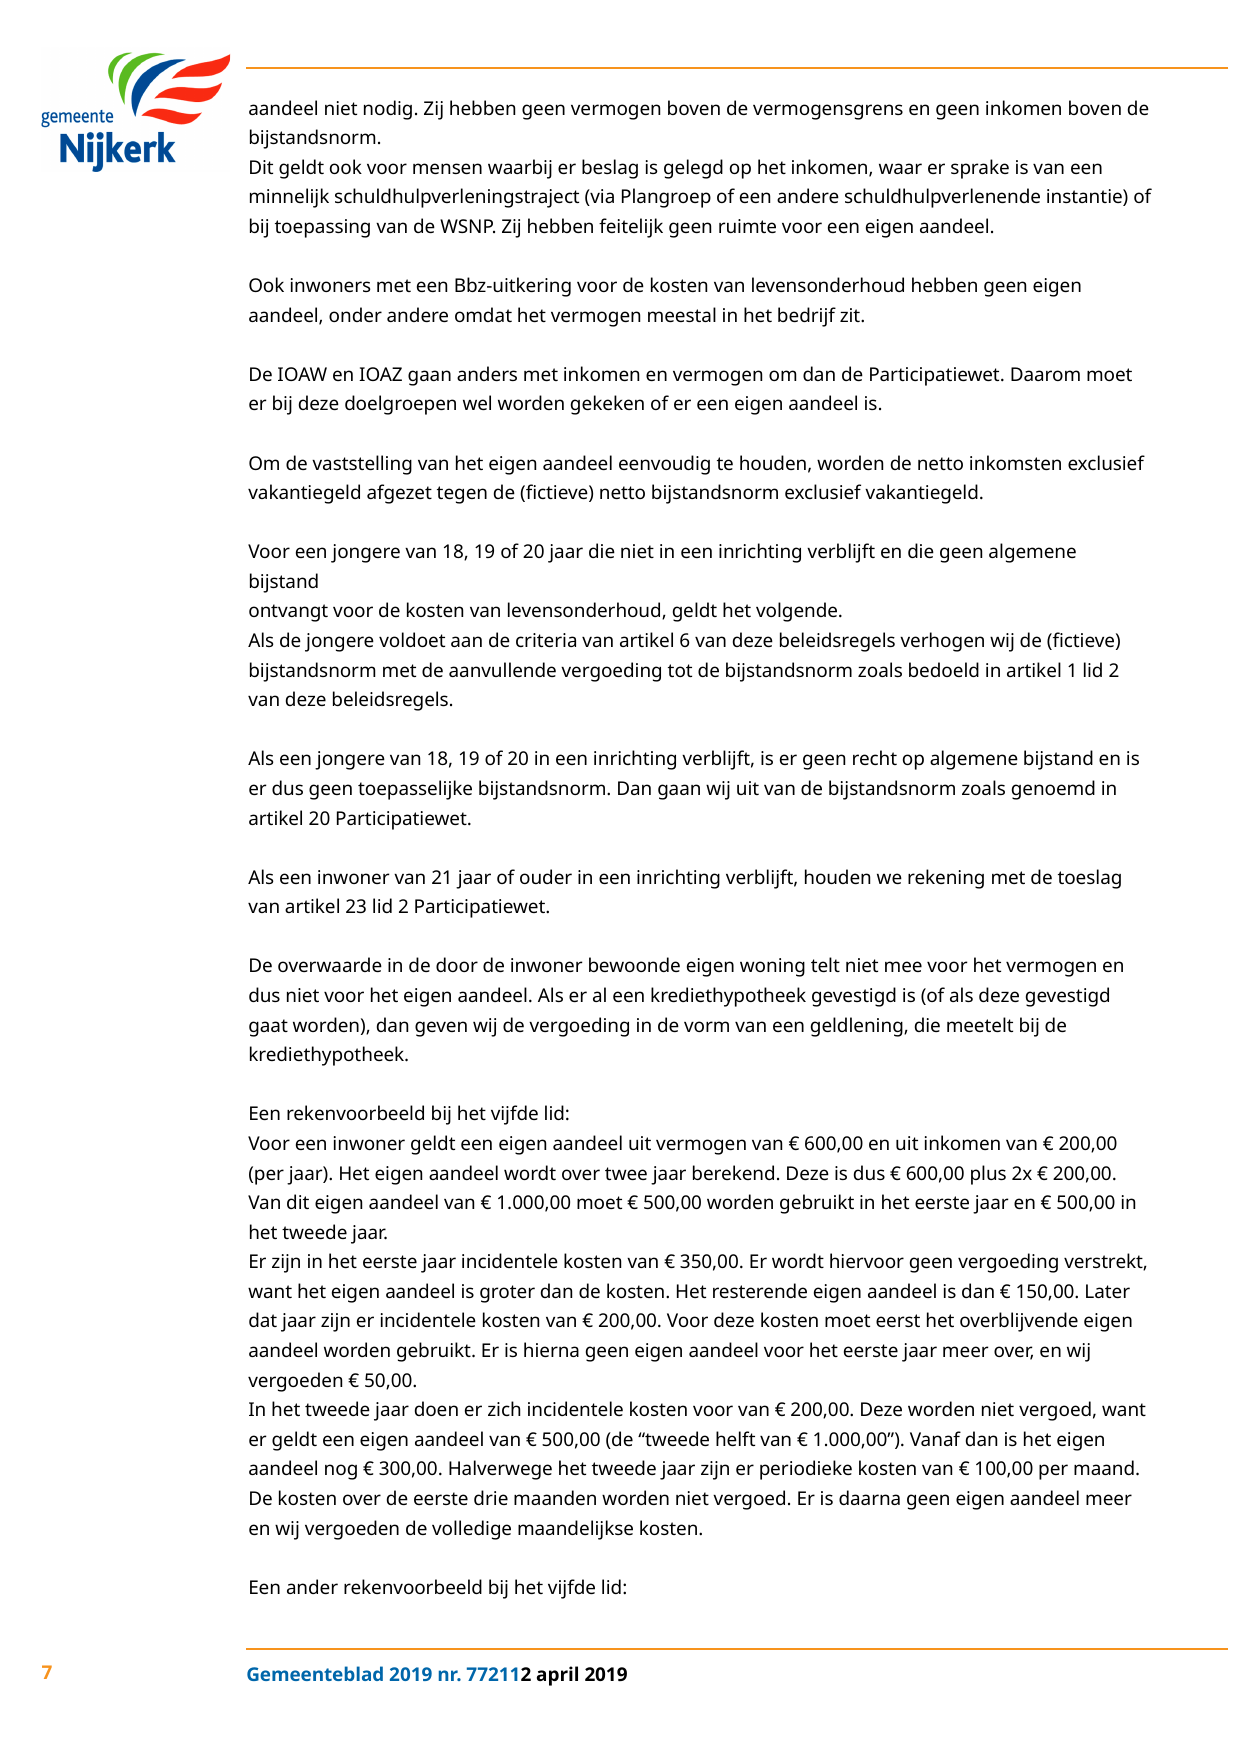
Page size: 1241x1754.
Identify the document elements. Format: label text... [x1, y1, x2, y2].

text Ook inwoners met een Bbz-uitkering voor de kosten van levensonderhoud hebben geen eigen aandeel, onder andere omdat het vermogen meestal in het bedrijf zit. [248, 272, 1152, 328]
text In het tweede jaar doen er zich incidentele kosten voor van € 200,00. Deze worden niet vergoed, want er geldt een eigen aandeel van € 500,00 (de “tweede helft van € 1.000,00”). Vanaf dan is het eigen aandeel nog € 300,00. Halverwege het tweede jaar zijn er periodieke kosten van € 100,00 per maand. De kosten over de eerste drie maanden worden niet vergoed. Er is daarna geen eigen aandeel meer en wij vergoeden de volledige maandelijkse kosten. [248, 1396, 1152, 1541]
text Er zijn in het eerste jaar incidentele kosten van € 350,00. Er wordt hiervoor geen vergoeding verstrekt, want het eigen aandeel is groter dan de kosten. Het resterende eigen aandeel is dan € 150,00. Later dat jaar zijn er incidentele kosten van € 200,00. Voor deze kosten moet eerst het overblijvende eigen aandeel worden gebruikt. Er is hierna geen eigen aandeel voor het eerste jaar meer over, en wij vergoeden € 50,00. [248, 1248, 1152, 1393]
text Een ander rekenvoorbeeld bij het vijfde lid: [248, 1574, 1152, 1600]
text Een rekenvoorbeeld bij het vijfde lid: [248, 1101, 1152, 1126]
text De overwaarde in de door de inwoner bewoonde eigen woning telt niet mee voor het vermogen en dus niet voor het eigen aandeel. Als er al een krediethypotheek gevestigd is (of als deze gevestigd gaat worden), dan geven wij de vergoeding in de vorm van een geldlening, die meetelt bij de krediethypotheek. [248, 953, 1152, 1067]
text De IOAW en IOAZ gaan anders met inkomen en vermogen om dan de Participatiewet. Daarom moet er bij deze doelgroepen wel worden gekeken of er een eigen aandeel is. [248, 361, 1152, 416]
text Als een inwoner van 21 jaar of ouder in een inrichting verblijft, houden we rekening met de toeslag van artikel 23 lid 2 Participatiewet. [248, 864, 1152, 919]
text Als de jongere voldoet aan de criteria van artikel 6 van deze beleidsregels verhogen wij de (fictieve) bijstandsnorm met de aanvullende vergoeding tot de bijstandsnorm zoals bedoeld in artikel 1 lid 2 van deze beleidsregels. [248, 627, 1152, 712]
text Als een jongere van 18, 19 of 20 in een inrichting verblijft, is er geen recht op algemene bijstand en is er dus geen toepasselijke bijstandsnorm. Dan gaan wij uit van de bijstandsnorm zoals genoemd in artikel 20 Participatiewet. [248, 746, 1152, 831]
picture [41, 47, 231, 172]
text aandeel niet nodig. Zij hebben geen vermogen boven de vermogensgrens en geen inkomen boven de bijstandsnorm. [248, 95, 1152, 150]
text ontvangt voor de kosten van levensonderhoud, geldt het volgende. [248, 598, 1152, 623]
text Om de vaststelling van het eigen aandeel eenvoudig te houden, worden de netto inkomsten exclusief vakantiegeld afgezet tegen de (fictieve) netto bijstandsnorm exclusief vakantiegeld. [248, 450, 1152, 505]
text Voor een inwoner geldt een eigen aandeel uit vermogen van € 600,00 en uit inkomen van € 200,00 (per jaar). Het eigen aandeel wordt over twee jaar berekend. Deze is dus € 600,00 plus 2x € 200,00. Van dit eigen aandeel van € 1.000,00 moet € 500,00 worden gebruikt in het eerste jaar en € 500,00 in het tweede jaar. [248, 1130, 1152, 1245]
text Voor een jongere van 18, 19 of 20 jaar die niet in een inrichting verblijft en die geen algemene bijstand [248, 538, 1152, 594]
text Dit geldt ook voor mensen waarbij er beslag is gelegd op het inkomen, waar er sprake is van een minnelijk schuldhulpverleningstraject (via Plangroep of een andere schuldhulpverlenende instantie) of bij toepassing van de WSNP. Zij hebben feitelijk geen ruimte voor een eigen aandeel. [248, 154, 1152, 239]
